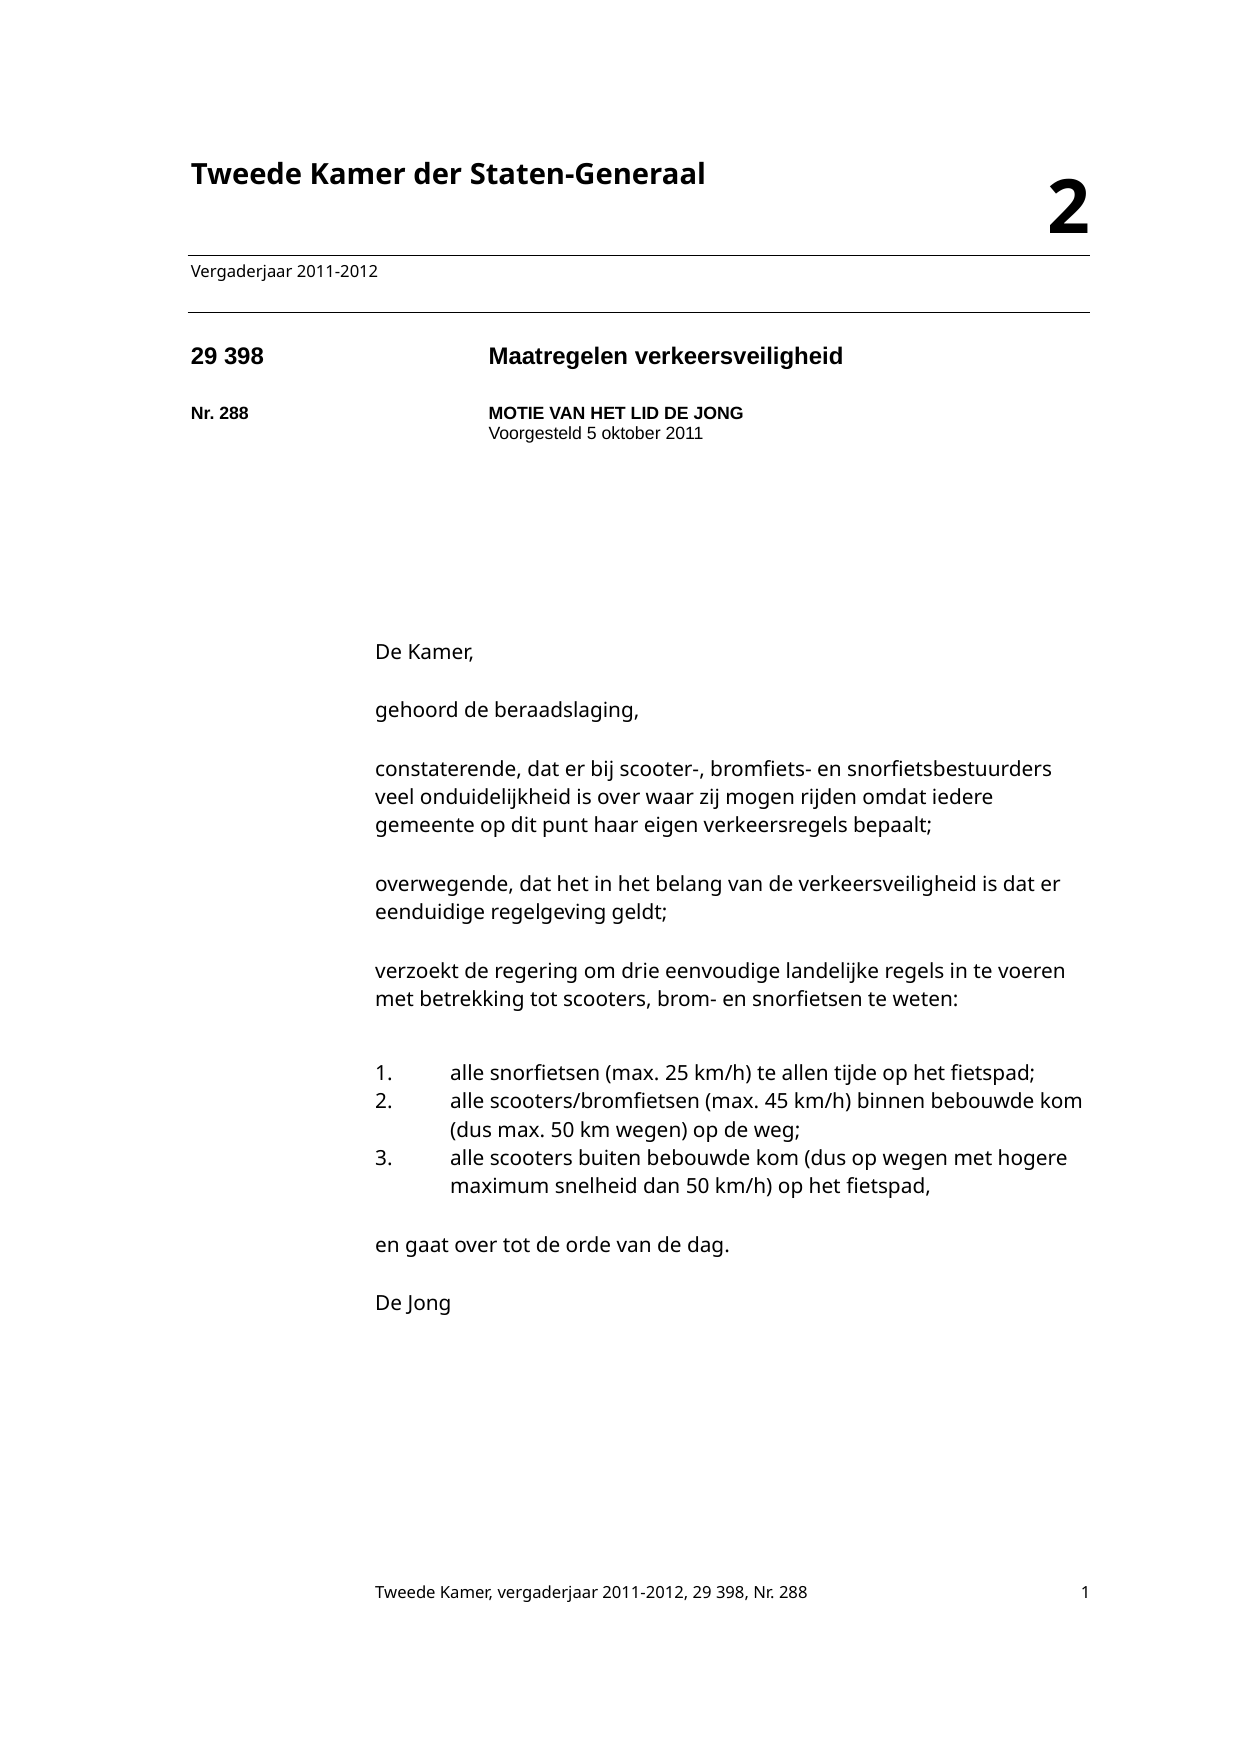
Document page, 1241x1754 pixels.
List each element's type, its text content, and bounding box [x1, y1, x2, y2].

text verzoekt de regering om drie eenvoudige landelijke regels in te voeren met betrekking tot scooters, brom- en snorfietsen te weten: [375, 956, 1090, 1013]
list alle scooters buiten bebouwde kom (dus op wegen met hogere maximum snelheid dan 50 km/h) op het fietspad, [375, 1143, 1090, 1200]
table_cell [485, 313, 1090, 339]
table_cell Maatregelen verkeersveiligheid [485, 339, 1090, 399]
table_cell [485, 256, 1090, 312]
text overwegende, dat het in het belang van de verkeersveiligheid is dat er eenduidige regelgeving geldt; [375, 869, 1090, 926]
text gehoord de beraadslaging, [375, 695, 1090, 724]
table_header 2 [910, 150, 1090, 255]
text De Kamer, [375, 637, 1090, 665]
table_cell [188, 313, 485, 339]
text De Jong [375, 1288, 1090, 1317]
table_header Tweede Kamer der Staten-Generaal [188, 150, 909, 255]
table_cell MOTIE VAN HET LID DE JONG Voorgesteld 5 oktober 2011 [485, 399, 1090, 518]
table_cell Nr. 288 [188, 399, 485, 518]
list alle scooters/bromfietsen (max. 45 km/h) binnen bebouwde kom (dus max. 50 km wegen) op de weg; [375, 1086, 1090, 1143]
table_cell 29 398 [188, 339, 485, 399]
list alle snorfietsen (max. 25 km/h) te allen tijde op het fietspad; [375, 1058, 1090, 1086]
text constaterende, dat er bij scooter-, bromfiets- en snorfietsbestuurders veel onduidelijkheid is over waar zij mogen rijden omdat iedere gemeente op dit punt haar eigen verkeersregels bepaalt; [375, 754, 1090, 839]
table_cell Vergaderjaar 2011-2012 [188, 256, 485, 312]
text en gaat over tot de orde van de dag. [375, 1230, 1090, 1258]
